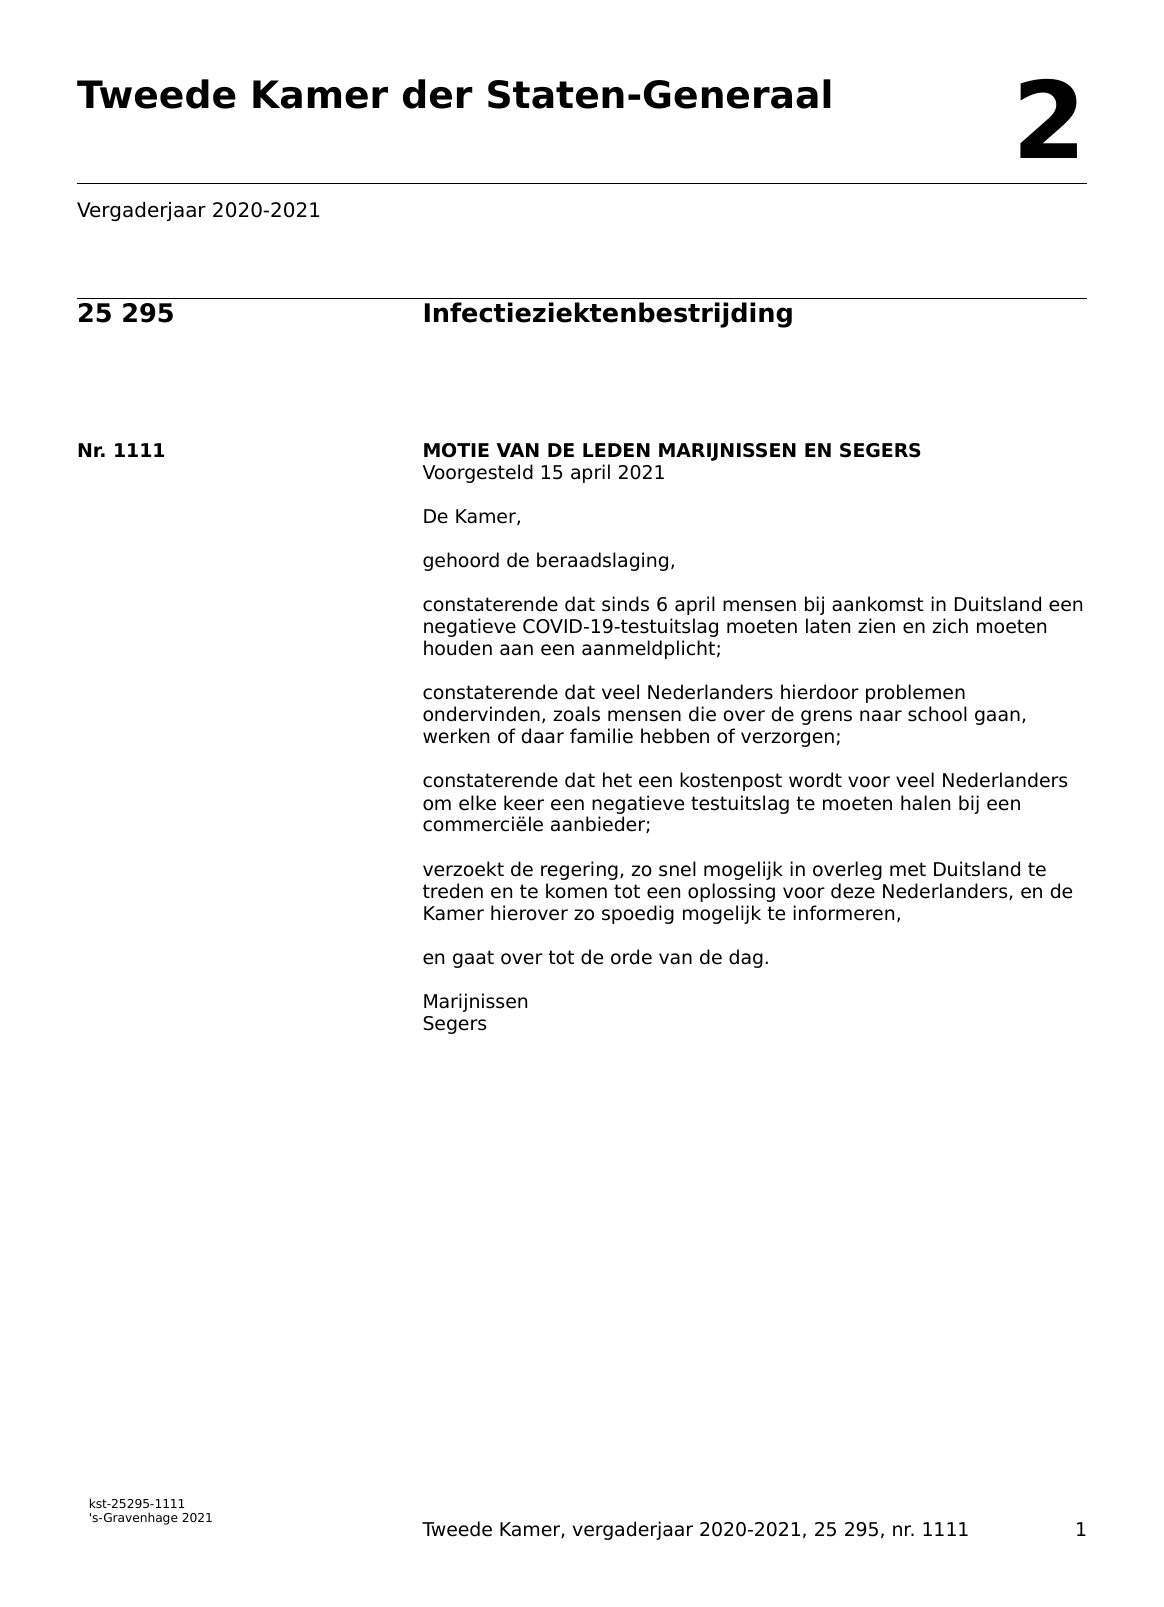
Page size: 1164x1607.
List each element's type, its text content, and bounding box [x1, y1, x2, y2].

text constaterende dat veel Nederlanders hierdoor problemen ondervinden, zoals mensen die over de grens naar school gaan, werken of daar familie hebben of verzorgen; [422, 682, 1087, 748]
subtitle Nr. 1111 MOTIE VAN DE LEDEN MARIJNISSEN EN SEGERS [77, 440, 1087, 462]
subtitle 25 295 Infectieziektenbestrijding [77, 299, 1087, 329]
text constaterende dat sinds 6 april mensen bij aankomst in Duitsland een negatieve COVID-19-testuitslag moeten laten zien en zich moeten houden aan een aanmeldplicht; [422, 594, 1087, 660]
text Marijnissen [422, 991, 1087, 1013]
table_header Tweede Kamer der Staten-Generaal [77, 59, 886, 183]
text en gaat over tot de orde van de dag. [422, 947, 1087, 969]
table_cell Vergaderjaar 2020-2021 [77, 184, 1087, 298]
text 's-Gravenhage 2021 [88, 1511, 323, 1525]
text De Kamer, [422, 506, 1087, 528]
text verzoekt de regering, zo snel mogelijk in overleg met Duitsland te treden en te komen tot een oplossing voor deze Nederlanders, en de Kamer hierover zo spoedig mogelijk te informeren, [422, 858, 1087, 924]
text kst-25295-1111 [88, 1497, 323, 1511]
text Voorgesteld 15 april 2021 [422, 462, 1087, 484]
text gehoord de beraadslaging, [422, 550, 1087, 572]
table_header 2 [886, 59, 1087, 183]
text Segers [422, 1013, 1087, 1035]
text constaterende dat het een kostenpost wordt voor veel Nederlanders om elke keer een negatieve testuitslag te moeten halen bij een commerciële aanbieder; [422, 770, 1087, 836]
